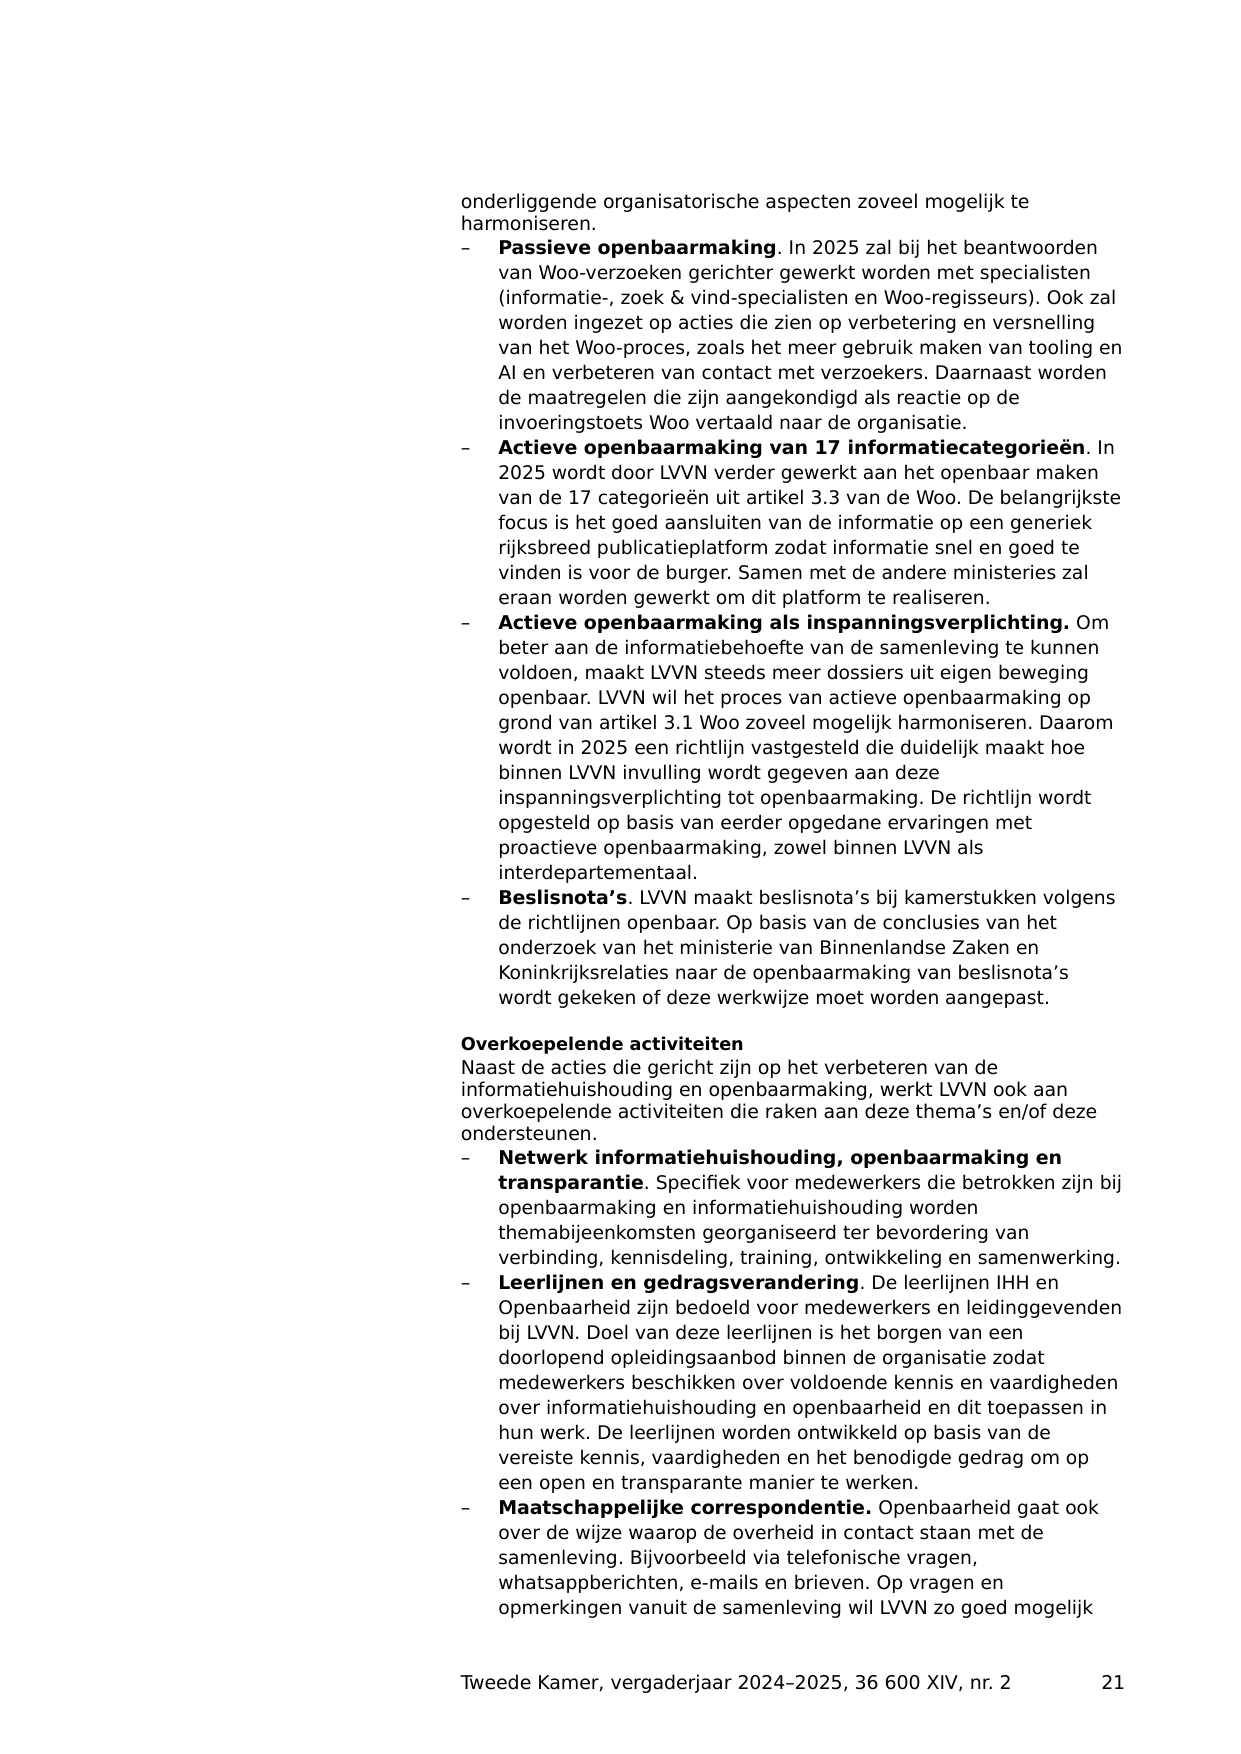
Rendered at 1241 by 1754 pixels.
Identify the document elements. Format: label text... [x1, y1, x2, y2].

text onderliggende organisatorische aspecten zoveel mogelijk te harmoniseren. [461, 191, 1125, 235]
list Maatschappelijke correspondentie. Openbaarheid gaat ook over de wijze waarop de overheid in contact staan met de samenleving. Bijvoorbeeld via telefonische vragen, whatsappberichten, e-mails en brieven. Op vragen en opmerkingen vanuit de samenleving wil LVVN zo goed mogelijk [461, 1494, 1125, 1619]
text Overkoepelende activiteiten [461, 1032, 1125, 1054]
list Passieve openbaarmaking. In 2025 zal bij het beantwoorden van Woo-verzoeken gerichter gewerkt worden met specialisten (informatie-, zoek & vind-specialisten en Woo-regisseurs). Ook zal worden ingezet op acties die zien op verbetering en versnelling van het Woo-proces, zoals het meer gebruik maken van tooling en AI en verbeteren van contact met verzoekers. Daarnaast worden de maatregelen die zijn aangekondigd als reactie op de invoeringstoets Woo vertaald naar de organisatie. [461, 235, 1125, 435]
text Naast de acties die gericht zijn op het verbeteren van de informatiehuishouding en openbaarmaking, werkt LVVN ook aan overkoepelende activiteiten die raken aan deze thema’s en/of deze ondersteunen. [461, 1057, 1125, 1144]
list Beslisnota’s. LVVN maakt beslisnota’s bij kamerstukken volgens de richtlijnen openbaar. Op basis van de conclusies van het onderzoek van het ministerie van Binnenlandse Zaken en Koninkrijksrelaties naar de openbaarmaking van beslisnota’s wordt gekeken of deze werkwijze moet worden aangepast. [461, 885, 1125, 1010]
list Actieve openbaarmaking van 17 informatiecategorieën. In 2025 wordt door LVVN verder gewerkt aan het openbaar maken van de 17 categorieën uit artikel 3.3 van de Woo. De belangrijkste focus is het goed aansluiten van de informatie op een generiek rijksbreed publicatieplatform zodat informatie snel en goed te vinden is voor de burger. Samen met de andere ministeries zal eraan worden gewerkt om dit platform te realiseren. [461, 435, 1125, 610]
list Leerlijnen en gedragsverandering. De leerlijnen IHH en Openbaarheid zijn bedoeld voor medewerkers en leidinggevenden bij LVVN. Doel van deze leerlijnen is het borgen van een doorlopend opleidingsaanbod binnen de organisatie zodat medewerkers beschikken over voldoende kennis en vaardigheden over informatiehuishouding en openbaarheid en dit toepassen in hun werk. De leerlijnen worden ontwikkeld op basis van de vereiste kennis, vaardigheden en het benodigde gedrag om op een open en transparante manier te werken. [461, 1269, 1125, 1494]
list Actieve openbaarmaking als inspanningsverplichting. Om beter aan de informatiebehoefte van de samenleving te kunnen voldoen, maakt LVVN steeds meer dossiers uit eigen beweging openbaar. LVVN wil het proces van actieve openbaarmaking op grond van artikel 3.1 Woo zoveel mogelijk harmoniseren. Daarom wordt in 2025 een richtlijn vastgesteld die duidelijk maakt hoe binnen LVVN invulling wordt gegeven aan deze inspanningsverplichting tot openbaarmaking. De richtlijn wordt opgesteld op basis van eerder opgedane ervaringen met proactieve openbaarmaking, zowel binnen LVVN als interdepartementaal. [461, 610, 1125, 885]
list Netwerk informatiehuishouding, openbaarmaking en transparantie. Specifiek voor medewerkers die betrokken zijn bij openbaarmaking en informatiehuishouding worden themabijeenkomsten georganiseerd ter bevordering van verbinding, kennisdeling, training, ontwikkeling en samenwerking. [461, 1144, 1125, 1269]
